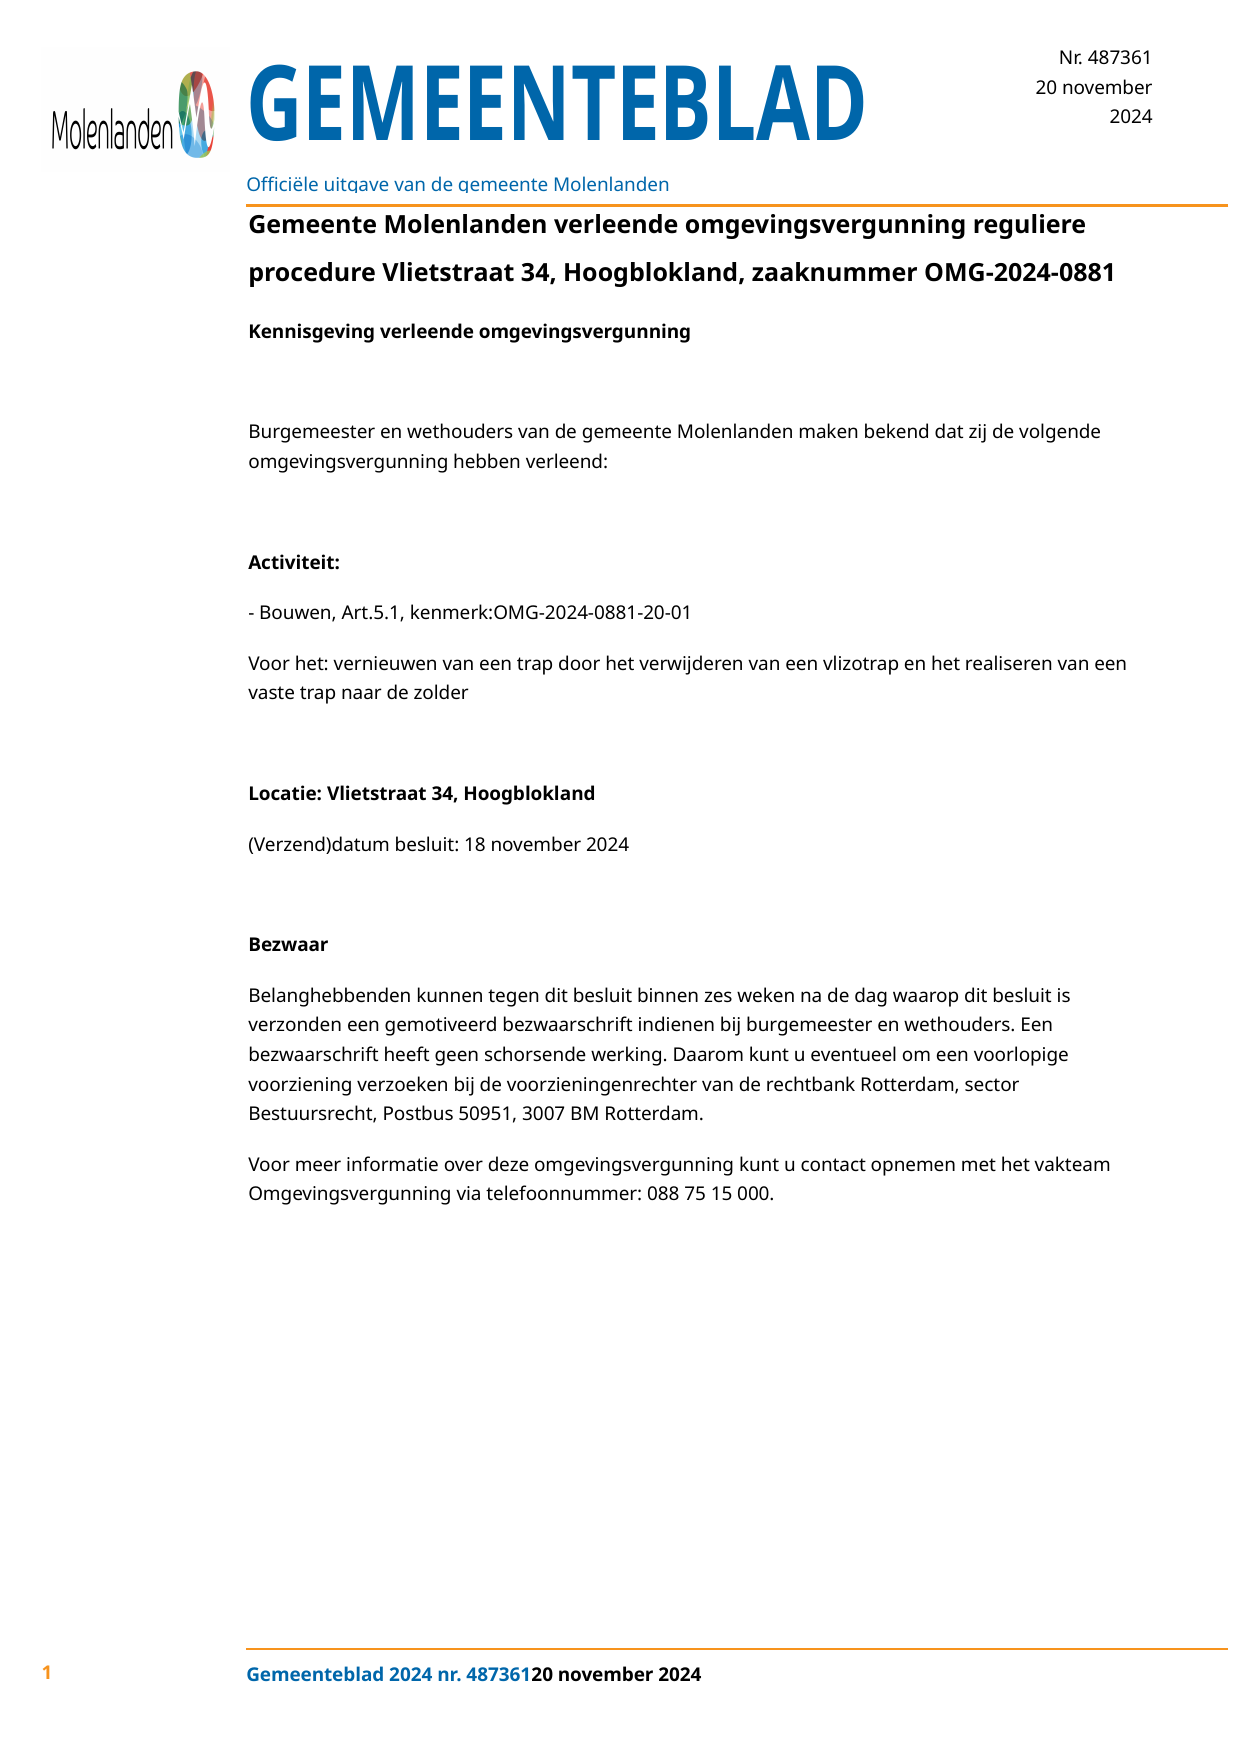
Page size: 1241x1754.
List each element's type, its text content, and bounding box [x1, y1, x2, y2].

text Locatie: Vlietstraat 34, Hoogblokland [248, 780, 1152, 806]
text Voor meer informatie over deze omgevingsvergunning kunt u contact opnemen met het vakteam Omgevingsvergunning via telefoonnummer: 088 75 15 000. [248, 1151, 1152, 1206]
text Belanghebbenden kunnen tegen dit besluit binnen zes weken na de dag waarop dit besluit is verzonden een gemotiveerd bezwaarschrift indienen bij burgemeester en wethouders. Een bezwaarschrift heeft geen schorsende werking. Daarom kunt u eventueel om een voorlopige voorziening verzoeken bij de voorzieningenrechter van de rechtbank Rotterdam, sector Bestuursrecht, Postbus 50951, 3007 BM Rotterdam. [248, 982, 1152, 1126]
text Burgemeester en wethouders van de gemeente Molenlanden maken bekend dat zij de volgende omgevingsvergunning hebben verleend: [248, 419, 1152, 474]
text Kennisgeving verleende omgevingsvergunning [248, 318, 1152, 344]
text Bezwaar [248, 932, 1152, 957]
text (Verzend)datum besluit: 18 november 2024 [248, 831, 1152, 857]
text Voor het: vernieuwen van een trap door het verwijderen van een vlizotrap en het realiseren van een vaste trap naar de zolder [248, 650, 1152, 705]
text - Bouwen, Art.5.1, kenmerk:OMG-2024-0881-20-01 [248, 599, 1152, 625]
picture [41, 47, 231, 172]
text Activiteit: [248, 549, 1152, 575]
text Gemeente Molenlanden verleende omgevingsvergunning reguliere procedure Vlietstraat 34, Hoogblokland, zaaknummer OMG-2024-0881 [248, 207, 1152, 288]
